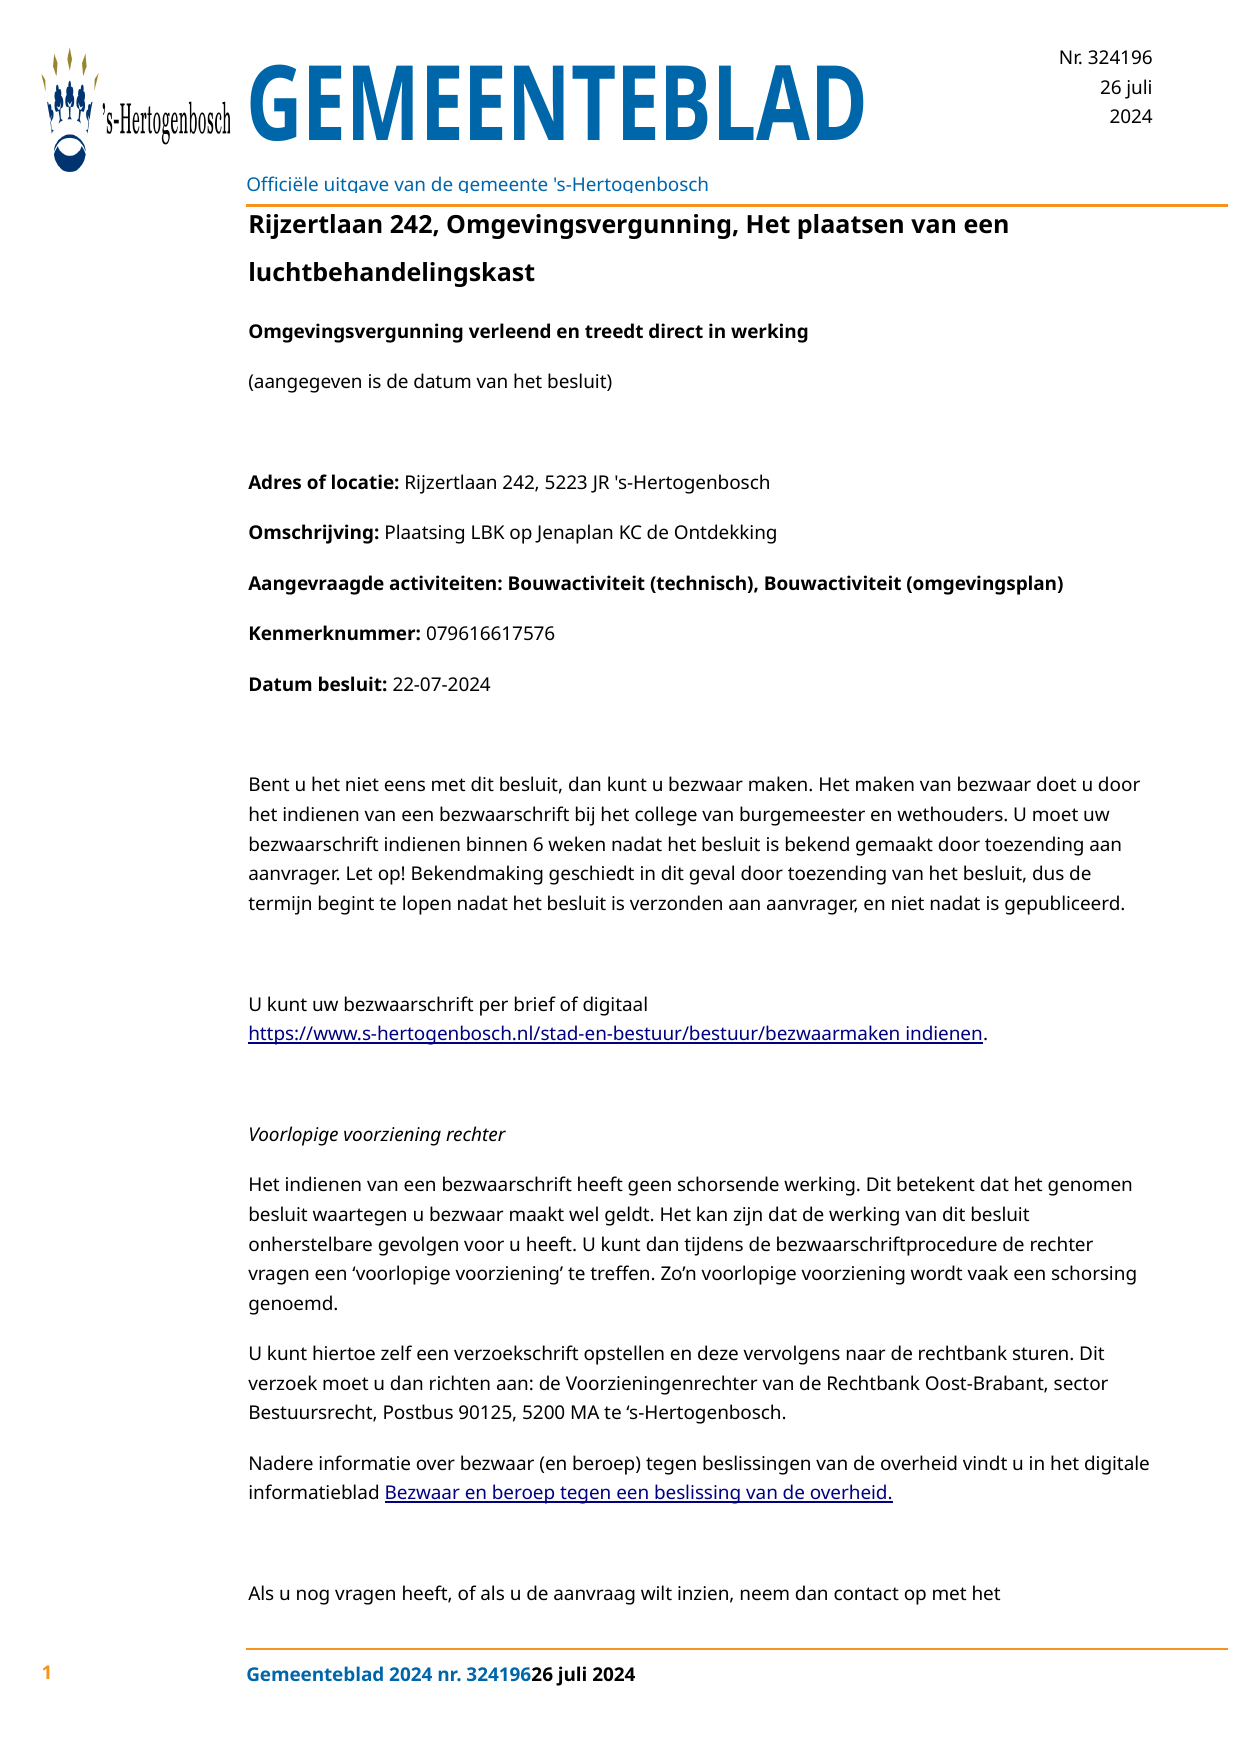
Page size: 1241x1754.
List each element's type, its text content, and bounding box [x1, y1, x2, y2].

text Omgevingsvergunning verleend en treedt direct in werking [248, 318, 1152, 344]
text Datum besluit: 22-07-2024 [248, 671, 1152, 697]
text Aangevraagde activiteiten: Bouwactiviteit (technisch), Bouwactiviteit (omgevingsplan) [248, 570, 1152, 596]
text Als u nog vragen heeft, of als u de aanvraag wilt inzien, neem dan contact op met het [248, 1580, 1152, 1606]
text Omschrijving: Plaatsing LBK op Jenaplan KC de Ontdekking [248, 519, 1152, 545]
text Rijzertlaan 242, Omgevingsvergunning, Het plaatsen van een luchtbehandelingskast [248, 207, 1152, 288]
text U kunt hiertoe zelf een verzoekschrift opstellen en deze vervolgens naar de rechtbank sturen. Dit verzoek moet u dan richten aan: de Voorzieningenrechter van de Rechtbank Oost-Brabant, sector Bestuursrecht, Postbus 90125, 5200 MA te ‘s-Hertogenbosch. [248, 1340, 1152, 1425]
text Adres of locatie: Rijzertlaan 242, 5223 JR 's-Hertogenbosch [248, 469, 1152, 495]
text U kunt uw bezwaarschrift per brief of digitaal https://www.s-hertogenbosch.nl/stad-en-bestuur/bestuur/bezwaarmaken indienen. [248, 991, 1152, 1046]
picture [41, 47, 231, 172]
text Nadere informatie over bezwaar (en beroep) tegen beslissingen van de overheid vindt u in het digitale informatieblad Bezwaar en beroep tegen een beslissing van de overheid. [248, 1450, 1152, 1505]
text Voorlopige voorziening rechter [248, 1121, 1152, 1147]
text Bent u het niet eens met dit besluit, dan kunt u bezwaar maken. Het maken van bezwaar doet u door het indienen van een bezwaarschrift bij het college van burgemeester en wethouders. U moet uw bezwaarschrift indienen binnen 6 weken nadat het besluit is bekend gemaakt door toezending aan aanvrager. Let op! Bekendmaking geschiedt in dit geval door toezending van het besluit, dus de termijn begint te lopen nadat het besluit is verzonden aan aanvrager, en niet nadat is gepubliceerd. [248, 772, 1152, 916]
text Het indienen van een bezwaarschrift heeft geen schorsende werking. Dit betekent dat het genomen besluit waartegen u bezwaar maakt wel geldt. Het kan zijn dat de werking van dit besluit onherstelbare gevolgen voor u heeft. U kunt dan tijdens de bezwaarschriftprocedure de rechter vragen een ‘voorlopige voorziening’ te treffen. Zo’n voorlopige voorziening wordt vaak een schorsing genoemd. [248, 1172, 1152, 1316]
text Kenmerknummer: 079616617576 [248, 620, 1152, 646]
text (aangegeven is de datum van het besluit) [248, 368, 1152, 394]
